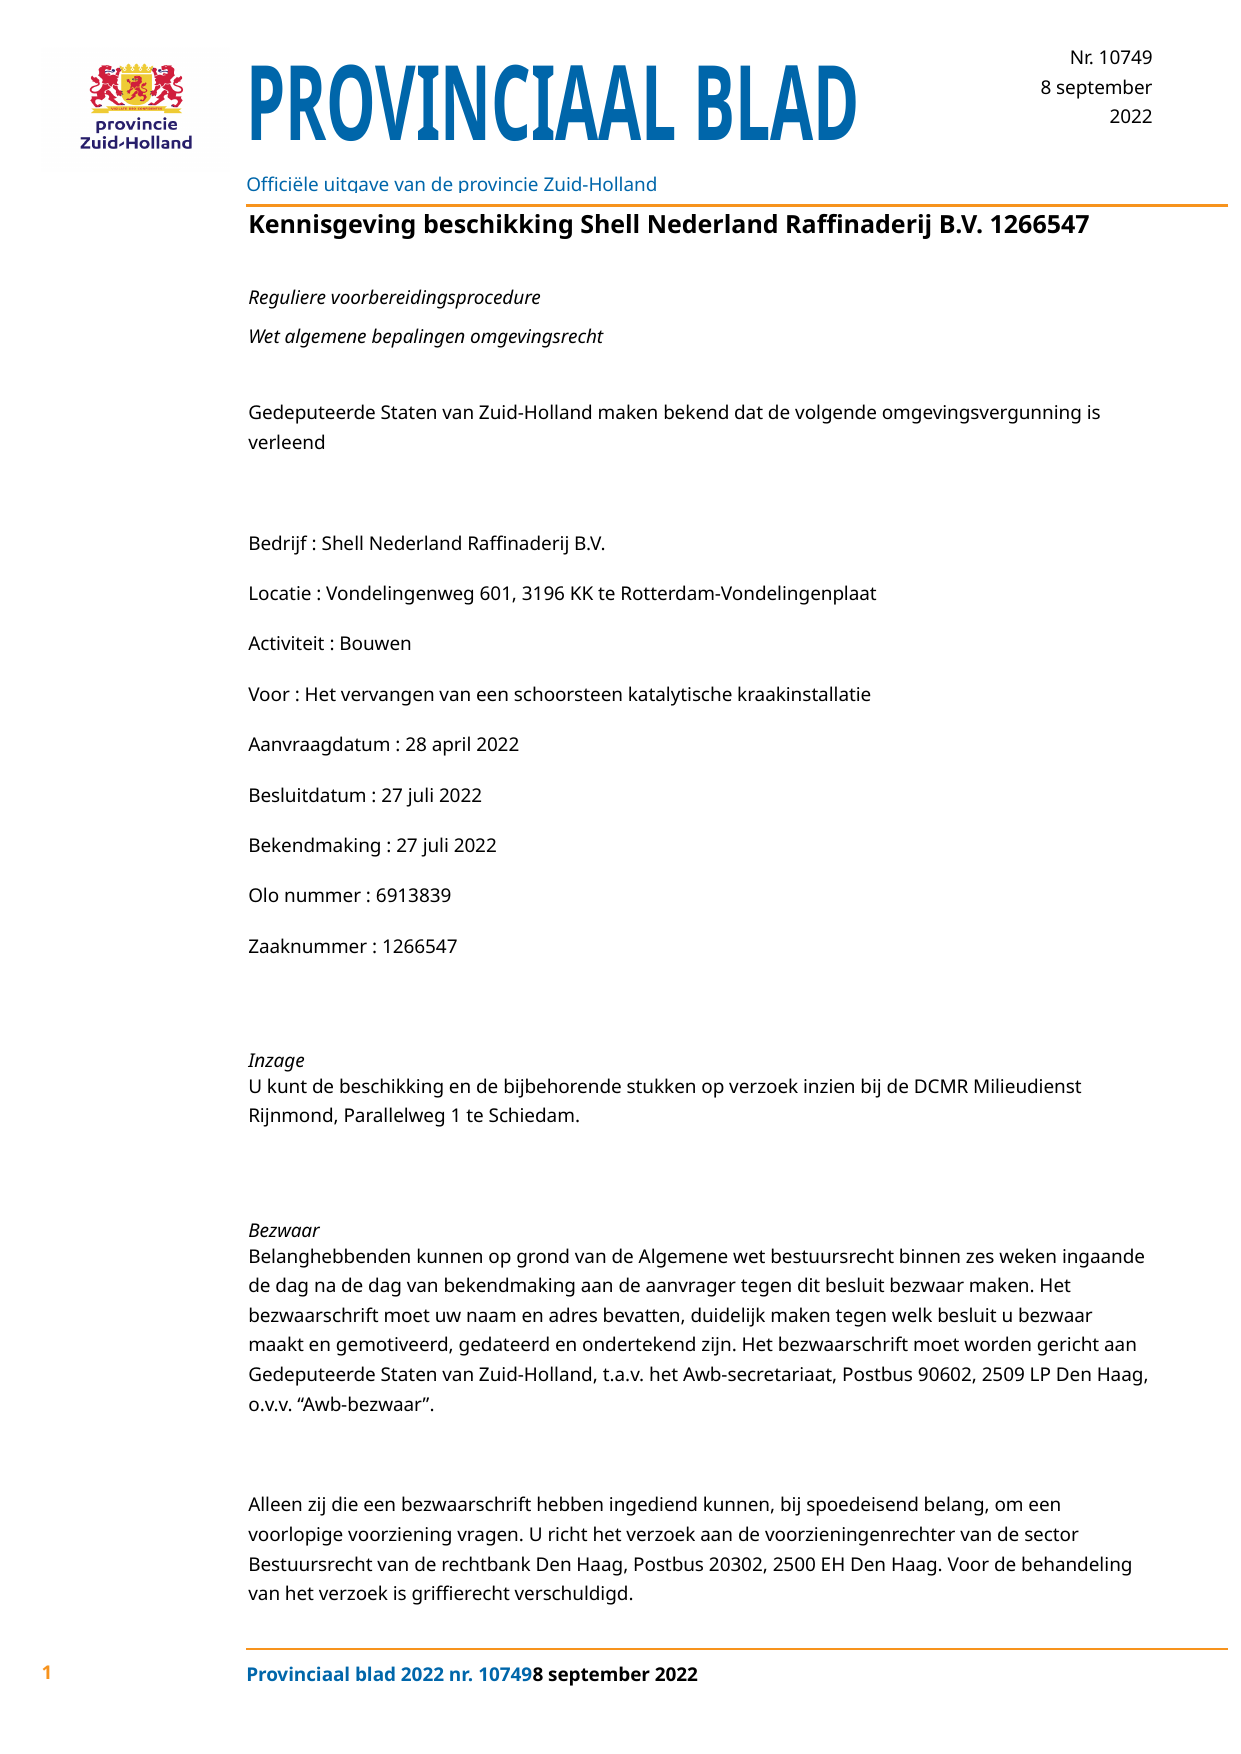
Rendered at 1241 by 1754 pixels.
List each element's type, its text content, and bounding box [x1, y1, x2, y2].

text Voor : Het vervangen van een schoorsteen katalytische kraakinstallatie [248, 681, 1152, 707]
text Reguliere voorbereidingsprocedure [248, 284, 1152, 309]
text Alleen zij die een bezwaarschrift hebben ingediend kunnen, bij spoedeisend belang, om een voorlopige voorziening vragen. U richt het verzoek aan de voorzieningenrechter van de sector Bestuursrecht van de rechtbank Den Haag, Postbus 20302, 2500 EH Den Haag. Voor de behandeling van het verzoek is griffierecht verschuldigd. [248, 1492, 1152, 1606]
text Aanvraagdatum : 28 april 2022 [248, 731, 1152, 757]
text Inzage [248, 1047, 1152, 1073]
text Bedrijf : Shell Nederland Raffinaderij B.V. [248, 530, 1152, 555]
text Bekendmaking : 27 juli 2022 [248, 832, 1152, 858]
picture [41, 47, 231, 172]
text Wet algemene bepalingen omgevingsrecht [248, 323, 1152, 349]
text Besluitdatum : 27 juli 2022 [248, 782, 1152, 807]
text Kennisgeving beschikking Shell Nederland Raffinaderij B.V. 1266547 [248, 207, 1152, 241]
text Bezwaar [248, 1217, 1152, 1243]
text U kunt de beschikking en de bijbehorende stukken op verzoek inzien bij de DCMR Milieudienst Rijnmond, Parallelweg 1 te Schiedam. [248, 1073, 1152, 1128]
text Zaaknummer : 1266547 [248, 933, 1152, 959]
text Belanghebbenden kunnen op grond van de Algemene wet bestuursrecht binnen zes weken ingaande de dag na de dag van bekendmaking aan de aanvrager tegen dit besluit bezwaar maken. Het bezwaarschrift moet uw naam en adres bevatten, duidelijk maken tegen welk besluit u bezwaar maakt en gemotiveerd, gedateerd en ondertekend zijn. Het bezwaarschrift moet worden gericht aan Gedeputeerde Staten van Zuid-Holland, t.a.v. het Awb-secretariaat, Postbus 90602, 2509 LP Den Haag, o.v.v. “Awb-bezwaar”. [248, 1243, 1152, 1416]
text Activiteit : Bouwen [248, 631, 1152, 656]
text Olo nummer : 6913839 [248, 883, 1152, 908]
text Gedeputeerde Staten van Zuid-Holland maken bekend dat de volgende omgevingsvergunning is verleend [248, 399, 1152, 454]
text Locatie : Vondelingenweg 601, 3196 KK te Rotterdam-Vondelingenplaat [248, 580, 1152, 606]
